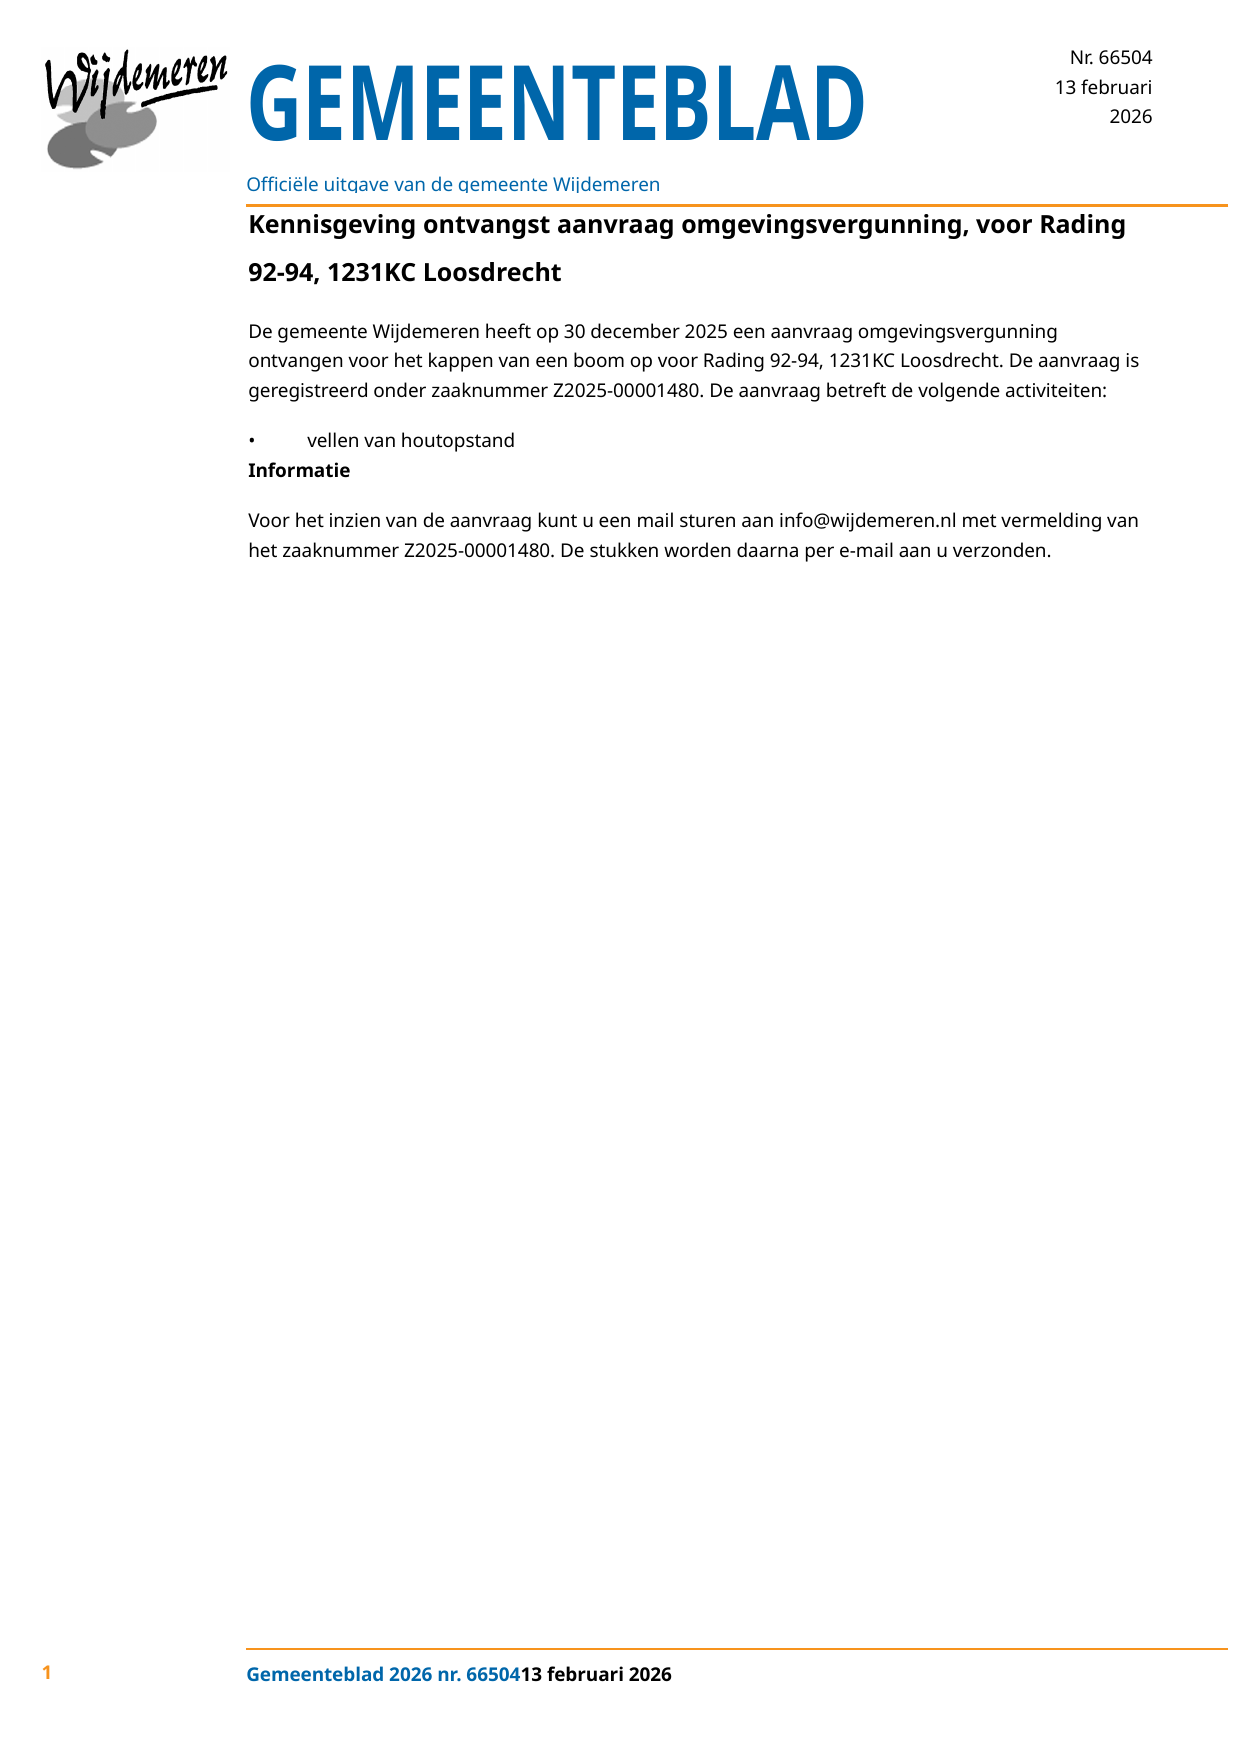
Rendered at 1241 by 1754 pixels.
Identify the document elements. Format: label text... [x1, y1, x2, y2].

text Voor het inzien van de aanvraag kunt u een mail sturen aan info@wijdemeren.nl met vermelding van het zaaknummer Z2025-00001480. De stukken worden daarna per e-mail aan u verzonden. [248, 507, 1152, 563]
text Kennisgeving ontvangst aanvraag omgevingsvergunning, voor Rading 92-94, 1231KC Loosdrecht [248, 207, 1152, 288]
text De gemeente Wijdemeren heeft op 30 december 2025 een aanvraag omgevingsvergunning ontvangen voor het kappen van een boom op voor Rading 92-94, 1231KC Loosdrecht. De aanvraag is geregistreerd onder zaaknummer Z2025-00001480. De aanvraag betreft de volgende activiteiten: [248, 318, 1152, 403]
text Informatie [248, 457, 1152, 483]
picture [41, 47, 231, 172]
list vellen van houtopstand [248, 427, 1152, 453]
